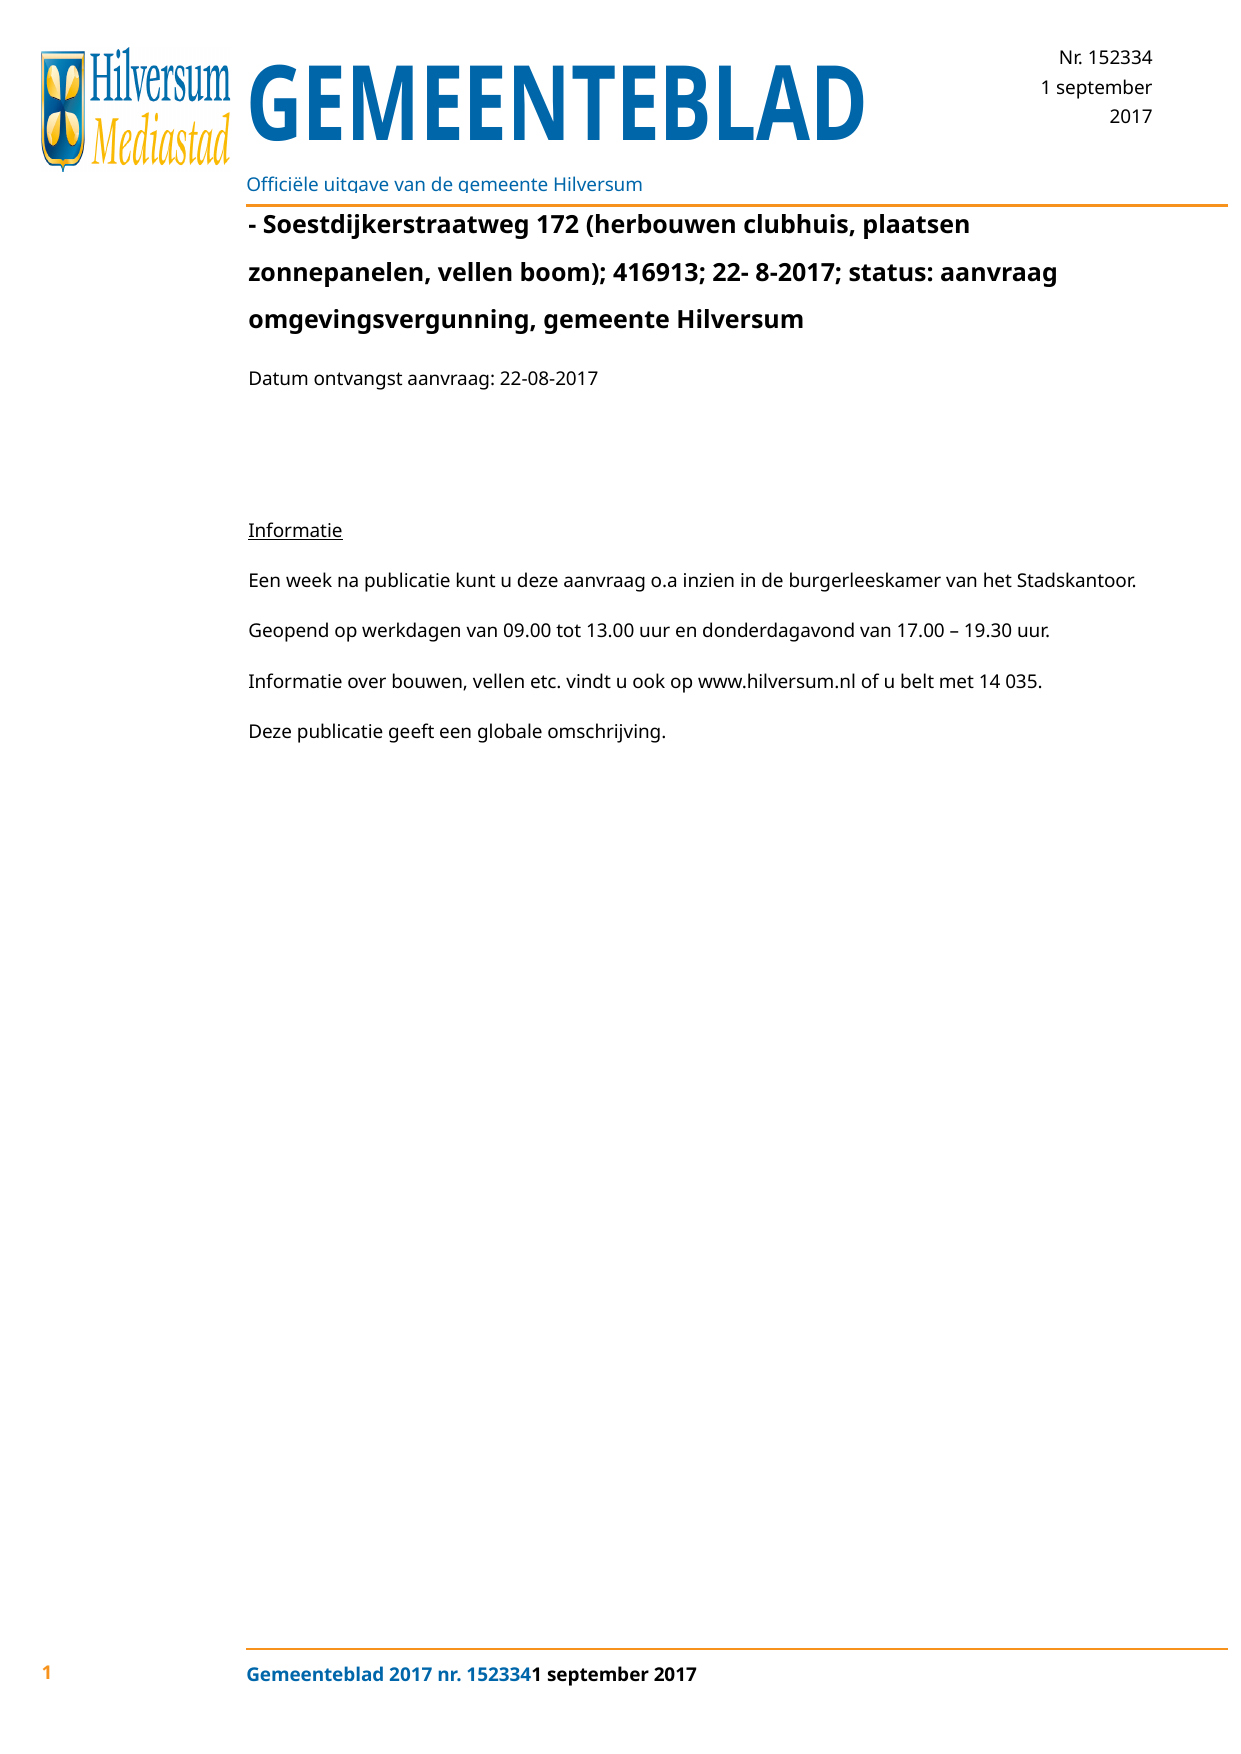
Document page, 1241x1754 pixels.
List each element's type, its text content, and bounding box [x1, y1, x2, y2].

text Deze publicatie geeft een globale omschrijving. [248, 718, 1152, 744]
text Informatie [248, 517, 1152, 542]
picture [41, 47, 231, 172]
text Informatie over bouwen, vellen etc. vindt u ook op www.hilversum.nl of u belt met 14 035. [248, 668, 1152, 694]
text Geopend op werkdagen van 09.00 tot 13.00 uur en donderdagavond van 17.00 – 19.30 uur. [248, 618, 1152, 643]
text Datum ontvangst aanvraag: 22-08-2017 [248, 366, 1152, 391]
text Een week na publicatie kunt u deze aanvraag o.a inzien in de burgerleeskamer van het Stadskantoor. [248, 567, 1152, 593]
text - Soestdijkerstraatweg 172 (herbouwen clubhuis, plaatsen zonnepanelen, vellen boom); 416913; 22- 8-2017; status: aanvraag omgevingsvergunning, gemeente Hilversum [248, 207, 1152, 336]
